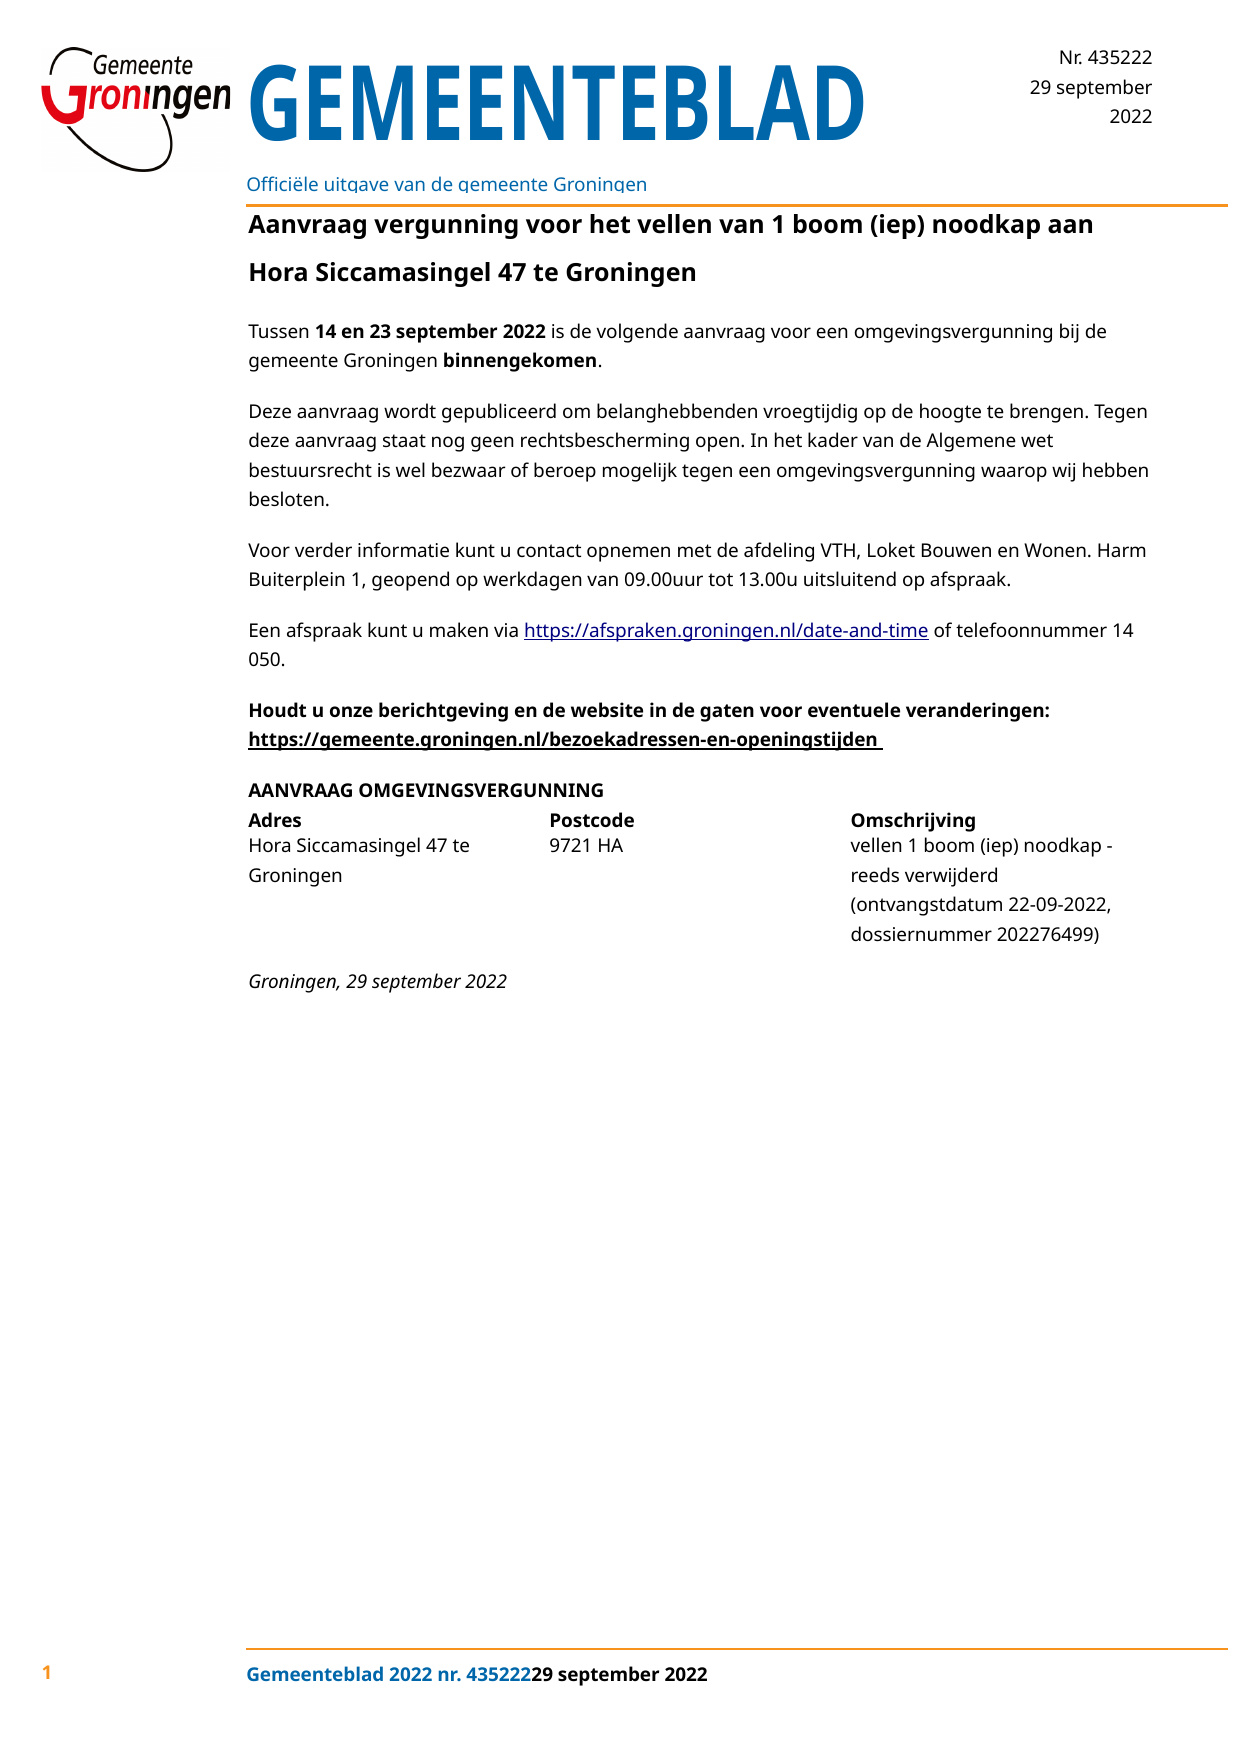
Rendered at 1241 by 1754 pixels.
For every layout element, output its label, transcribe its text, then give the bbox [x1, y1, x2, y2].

text Voor verder informatie kunt u contact opnemen met de afdeling VTH, Loket Bouwen en Wonen. Harm Buiterplein 1, geopend op werkdagen van 09.00uur tot 13.00u uitsluitend op afspraak. [248, 537, 1152, 592]
text Tussen 14 en 23 september 2022 is de volgende aanvraag voor een omgevingsvergunning bij de gemeente Groningen binnengekomen. [248, 318, 1152, 373]
table_header Adres [248, 807, 549, 832]
table_header Omschrijving [850, 807, 1152, 832]
text Aanvraag vergunning voor het vellen van 1 boom (iep) noodkap aan Hora Siccamasingel 47 te Groningen [248, 207, 1152, 288]
text Deze aanvraag wordt gepubliceerd om belanghebbenden vroegtijdig op de hoogte te brengen. Tegen deze aanvraag staat nog geen rechtsbescherming open. In het kader van de Algemene wet bestuursrecht is wel bezwaar of beroep mogelijk tegen een omgevingsvergunning waarop wij hebben besloten. [248, 398, 1152, 512]
text Groningen, 29 september 2022 [248, 968, 1152, 994]
table_cell vellen 1 boom (iep) noodkap - reeds verwijderd (ontvangstdatum 22-09-2022, dossiernummer 202276499) [850, 833, 1152, 947]
text Houdt u onze berichtgeving en de website in de gaten voor eventuele veranderingen: https://gemeente.groningen.nl/bezoekadressen-en-openingstijden [248, 697, 1152, 752]
table_cell 9721 HA [549, 833, 850, 947]
table_cell Hora Siccamasingel 47 te Groningen [248, 833, 549, 947]
text Een afspraak kunt u maken via https://afspraken.groningen.nl/date-and-time of telefoonnummer 14 050. [248, 617, 1152, 672]
table_header Postcode [549, 807, 850, 832]
text AANVRAAG OMGEVINGSVERGUNNING [248, 777, 1152, 803]
picture [41, 47, 231, 172]
